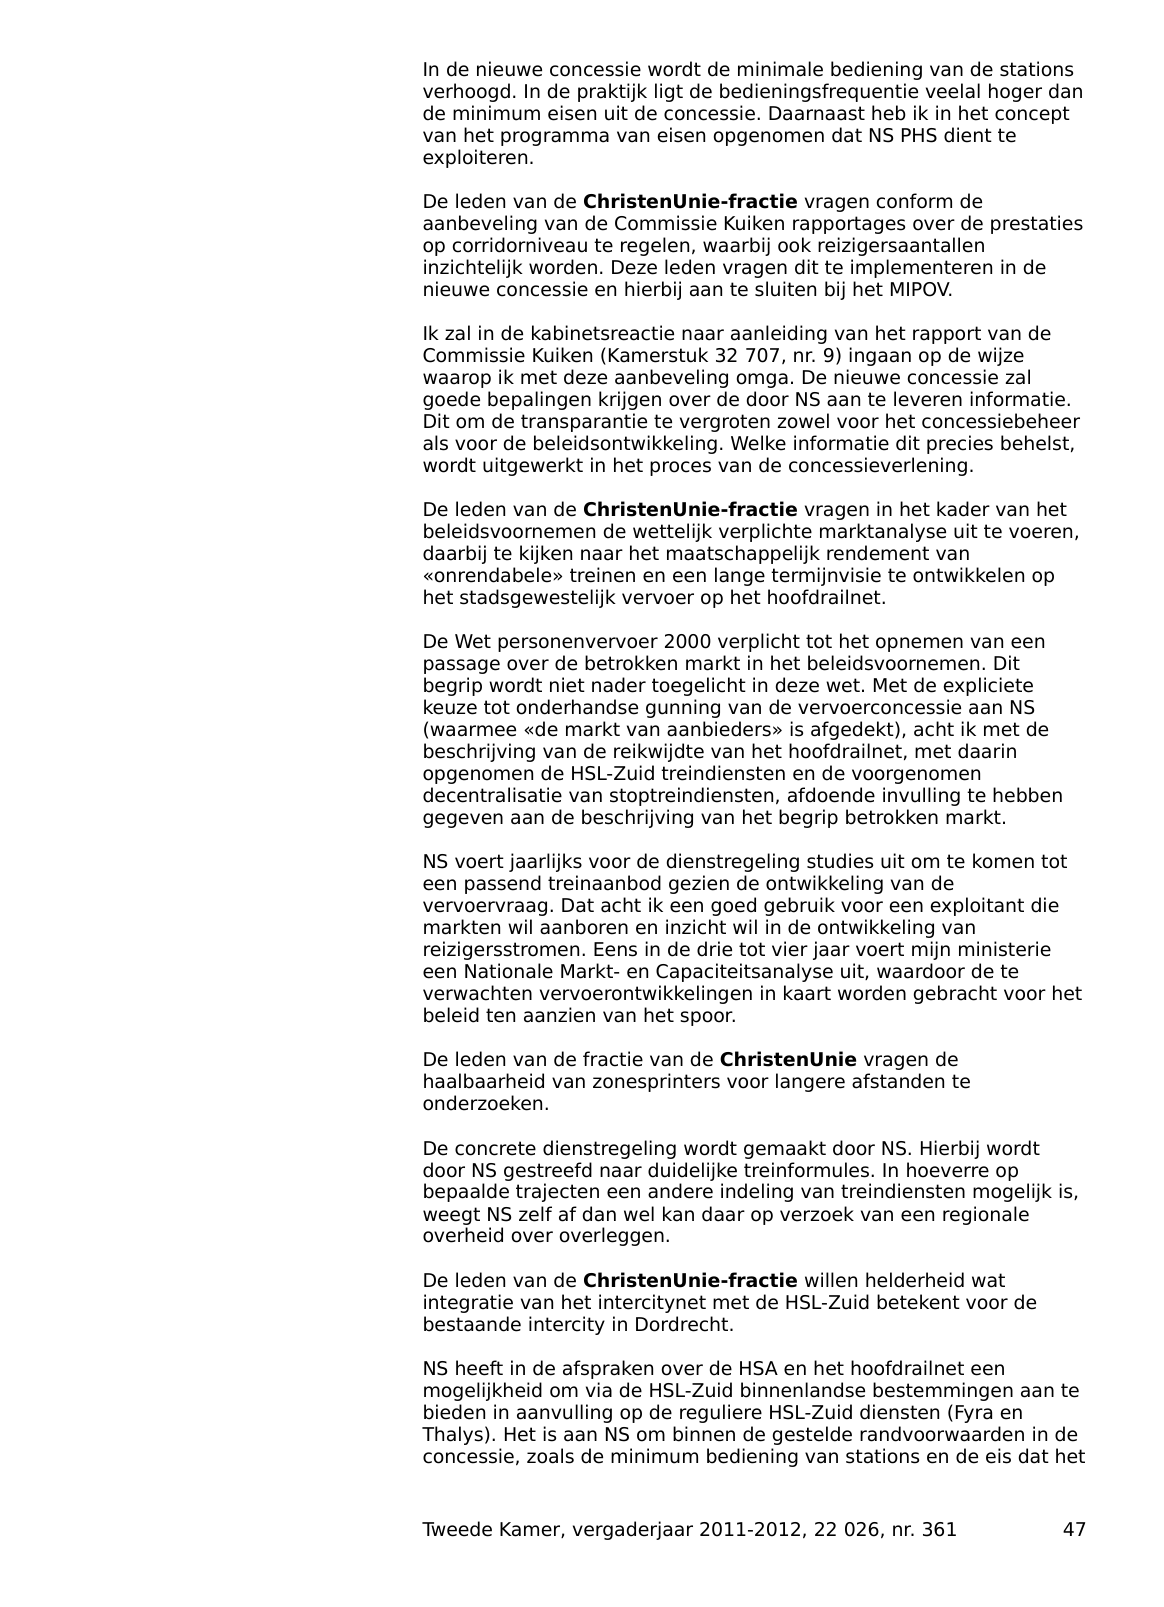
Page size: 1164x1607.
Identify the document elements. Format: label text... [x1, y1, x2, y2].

text NS heeft in de afspraken over de HSA en het hoofdrailnet een mogelijkheid om via de HSL-Zuid binnenlandse bestemmingen aan te bieden in aanvulling op de reguliere HSL-Zuid diensten (Fyra en Thalys). Het is aan NS om binnen de gestelde randvoorwaarden in de concessie, zoals de minimum bediening van stations en de eis dat het [422, 1358, 1087, 1468]
text De leden van de ChristenUnie-fractie vragen in het kader van het beleidsvoornemen de wettelijk verplichte marktanalyse uit te voeren, daarbij te kijken naar het maatschappelijk rendement van «onrendabele» treinen en een lange termijnvisie te ontwikkelen op het stadsgewestelijk vervoer op het hoofdrailnet. [422, 499, 1087, 609]
text Ik zal in de kabinetsreactie naar aanleiding van het rapport van de Commissie Kuiken (Kamerstuk 32 707, nr. 9) ingaan op de wijze waarop ik met deze aanbeveling omga. De nieuwe concessie zal goede bepalingen krijgen over de door NS aan te leveren informatie. Dit om de transparantie te vergroten zowel voor het concessiebeheer als voor de beleidsontwikkeling. Welke informatie dit precies behelst, wordt uitgewerkt in het proces van de concessieverlening. [422, 323, 1087, 477]
text In de nieuwe concessie wordt de minimale bediening van de stations verhoogd. In de praktijk ligt de bedieningsfrequentie veelal hoger dan de minimum eisen uit de concessie. Daarnaast heb ik in het concept van het programma van eisen opgenomen dat NS PHS dient te exploiteren. [422, 59, 1087, 169]
text NS voert jaarlijks voor de dienstregeling studies uit om te komen tot een passend treinaanbod gezien de ontwikkeling van de vervoervraag. Dat acht ik een goed gebruik voor een exploitant die markten wil aanboren en inzicht wil in de ontwikkeling van reizigersstromen. Eens in de drie tot vier jaar voert mijn ministerie een Nationale Markt- en Capaciteitsanalyse uit, waardoor de te verwachten vervoerontwikkelingen in kaart worden gebracht voor het beleid ten aanzien van het spoor. [422, 851, 1087, 1027]
text De leden van de ChristenUnie-fractie vragen conform de aanbeveling van de Commissie Kuiken rapportages over de prestaties op corridorniveau te regelen, waarbij ook reizigersaantallen inzichtelijk worden. Deze leden vragen dit te implementeren in de nieuwe concessie en hierbij aan te sluiten bij het MIPOV. [422, 191, 1087, 301]
text De leden van de ChristenUnie-fractie willen helderheid wat integratie van het intercitynet met de HSL-Zuid betekent voor de bestaande intercity in Dordrecht. [422, 1269, 1087, 1336]
text De concrete dienstregeling wordt gemaakt door NS. Hierbij wordt door NS gestreefd naar duidelijke treinformules. In hoeverre op bepaalde trajecten een andere indeling van treindiensten mogelijk is, weegt NS zelf af dan wel kan daar op verzoek van een regionale overheid over overleggen. [422, 1137, 1087, 1247]
text De Wet personenvervoer 2000 verplicht tot het opnemen van een passage over de betrokken markt in het beleidsvoornemen. Dit begrip wordt niet nader toegelicht in deze wet. Met de expliciete keuze tot onderhandse gunning van de vervoerconcessie aan NS (waarmee «de markt van aanbieders» is afgedekt), acht ik met de beschrijving van de reikwijdte van het hoofdrailnet, met daarin opgenomen de HSL-Zuid treindiensten en de voorgenomen decentralisatie van stoptreindiensten, afdoende invulling te hebben gegeven aan de beschrijving van het begrip betrokken markt. [422, 631, 1087, 829]
text De leden van de fractie van de ChristenUnie vragen de haalbaarheid van zonesprinters voor langere afstanden te onderzoeken. [422, 1049, 1087, 1115]
